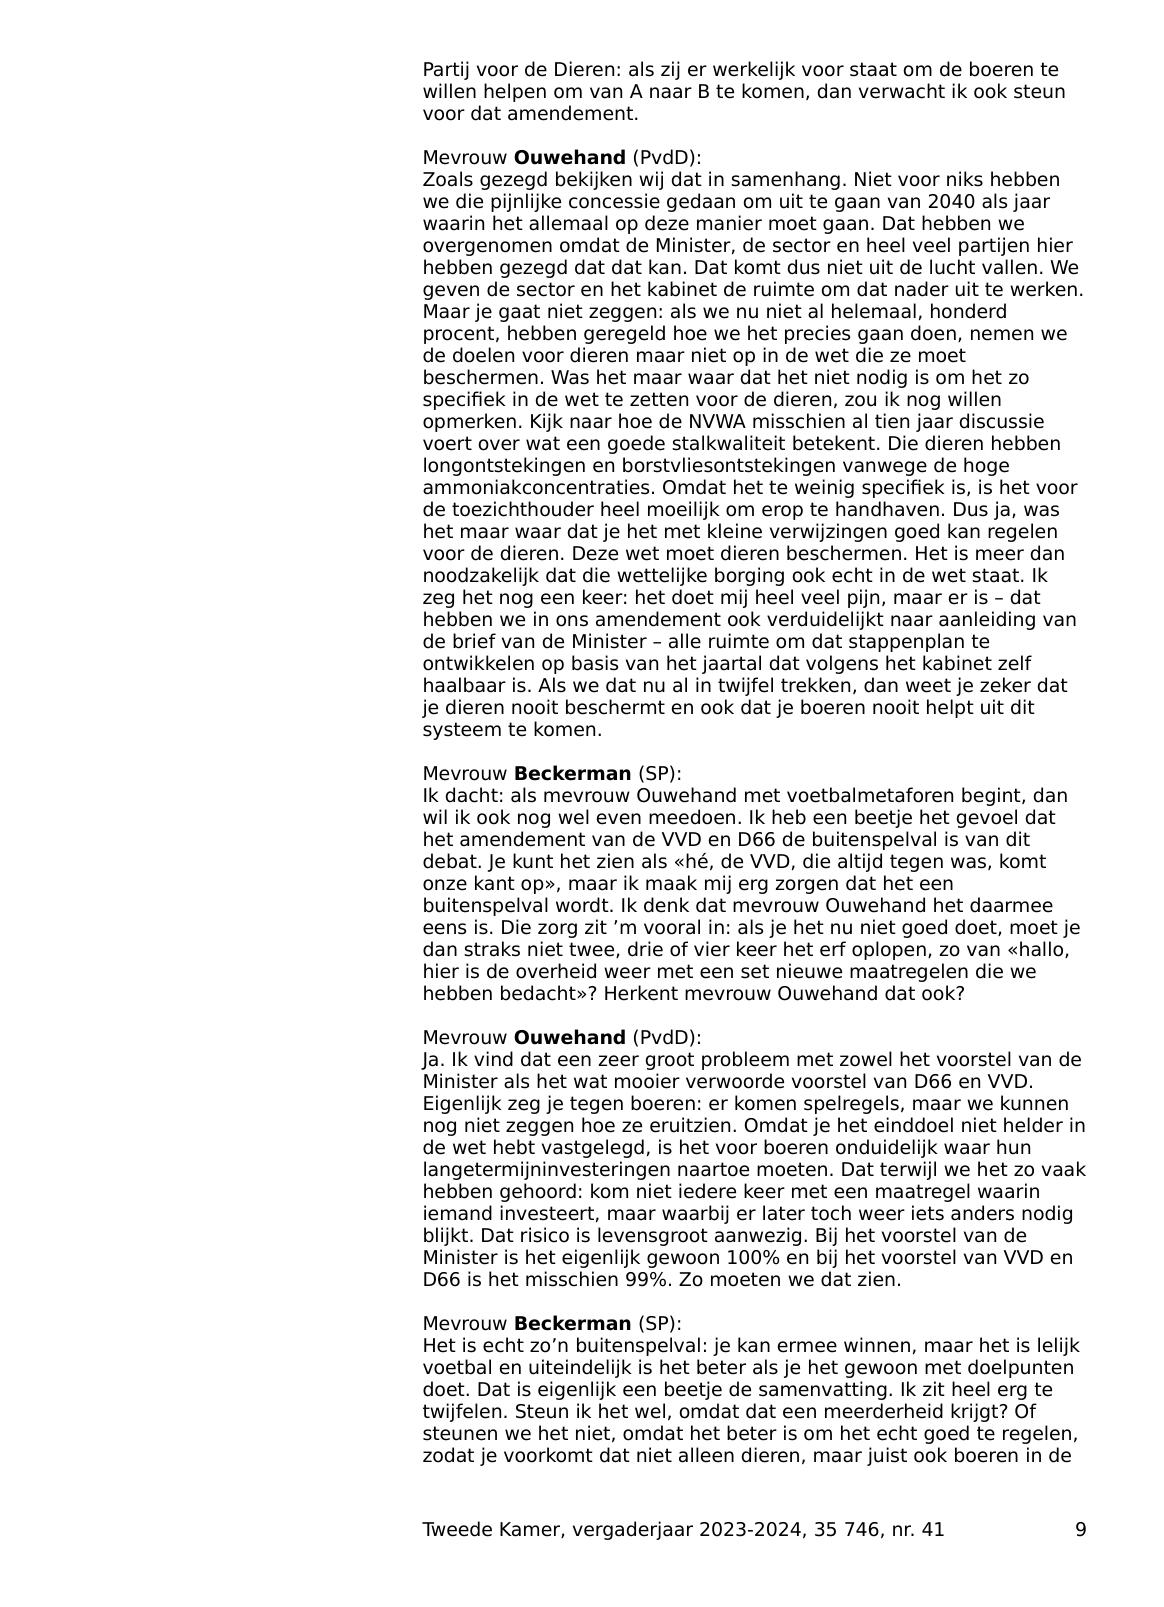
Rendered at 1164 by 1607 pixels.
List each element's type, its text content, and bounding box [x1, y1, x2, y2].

text Ja. Ik vind dat een zeer groot probleem met zowel het voorstel van de Minister als het wat mooier verwoorde voorstel van D66 en VVD. Eigenlijk zeg je tegen boeren: er komen spelregels, maar we kunnen nog niet zeggen hoe ze eruitzien. Omdat je het einddoel niet helder in de wet hebt vastgelegd, is het voor boeren onduidelijk waar hun langetermijninvesteringen naartoe moeten. Dat terwijl we het zo vaak hebben gehoord: kom niet iedere keer met een maatregel waarin iemand investeert, maar waarbij er later toch weer iets anders nodig blijkt. Dat risico is levensgroot aanwezig. Bij het voorstel van de Minister is het eigenlijk gewoon 100% en bij het voorstel van VVD en D66 is het misschien 99%. Zo moeten we dat zien. [422, 1049, 1087, 1291]
text Het is echt zo’n buitenspelval: je kan ermee winnen, maar het is lelijk voetbal en uiteindelijk is het beter als je het gewoon met doelpunten doet. Dat is eigenlijk een beetje de samenvatting. Ik zit heel erg te twijfelen. Steun ik het wel, omdat dat een meerderheid krijgt? Of steunen we het niet, omdat het beter is om het echt goed te regelen, zodat je voorkomt dat niet alleen dieren, maar juist ook boeren in de [422, 1335, 1087, 1467]
text Mevrouw Beckerman (SP): [422, 1313, 1087, 1335]
text Mevrouw Ouwehand (PvdD): [422, 1027, 1087, 1049]
text Ik dacht: als mevrouw Ouwehand met voetbalmetaforen begint, dan wil ik ook nog wel even meedoen. Ik heb een beetje het gevoel dat het amendement van de VVD en D66 de buitenspelval is van dit debat. Je kunt het zien als «hé, de VVD, die altijd tegen was, komt onze kant op», maar ik maak mij erg zorgen dat het een buitenspelval wordt. Ik denk dat mevrouw Ouwehand het daarmee eens is. Die zorg zit ’m vooral in: als je het nu niet goed doet, moet je dan straks niet twee, drie of vier keer het erf oplopen, zo van «hallo, hier is de overheid weer met een set nieuwe maatregelen die we hebben bedacht»? Herkent mevrouw Ouwehand dat ook? [422, 785, 1087, 1004]
text Mevrouw Beckerman (SP): [422, 763, 1087, 785]
text Partij voor de Dieren: als zij er werkelijk voor staat om de boeren te willen helpen om van A naar B te komen, dan verwacht ik ook steun voor dat amendement. [422, 59, 1087, 125]
text Zoals gezegd bekijken wij dat in samenhang. Niet voor niks hebben we die pijnlijke concessie gedaan om uit te gaan van 2040 als jaar waarin het allemaal op deze manier moet gaan. Dat hebben we overgenomen omdat de Minister, de sector en heel veel partijen hier hebben gezegd dat dat kan. Dat komt dus niet uit de lucht vallen. We geven de sector en het kabinet de ruimte om dat nader uit te werken. Maar je gaat niet zeggen: als we nu niet al helemaal, honderd procent, hebben geregeld hoe we het precies gaan doen, nemen we de doelen voor dieren maar niet op in de wet die ze moet beschermen. Was het maar waar dat het niet nodig is om het zo specifiek in de wet te zetten voor de dieren, zou ik nog willen opmerken. Kijk naar hoe de NVWA misschien al tien jaar discussie voert over wat een goede stalkwaliteit betekent. Die dieren hebben longontstekingen en borstvliesontstekingen vanwege de hoge ammoniakconcentraties. Omdat het te weinig specifiek is, is het voor de toezichthouder heel moeilijk om erop te handhaven. Dus ja, was het maar waar dat je het met kleine verwijzingen goed kan regelen voor de dieren. Deze wet moet dieren beschermen. Het is meer dan noodzakelijk dat die wettelijke borging ook echt in de wet staat. Ik zeg het nog een keer: het doet mij heel veel pijn, maar er is – dat hebben we in ons amendement ook verduidelijkt naar aanleiding van de brief van de Minister – alle ruimte om dat stappenplan te ontwikkelen op basis van het jaartal dat volgens het kabinet zelf haalbaar is. Als we dat nu al in twijfel trekken, dan weet je zeker dat je dieren nooit beschermt en ook dat je boeren nooit helpt uit dit systeem te komen. [422, 169, 1087, 741]
text Mevrouw Ouwehand (PvdD): [422, 147, 1087, 169]
